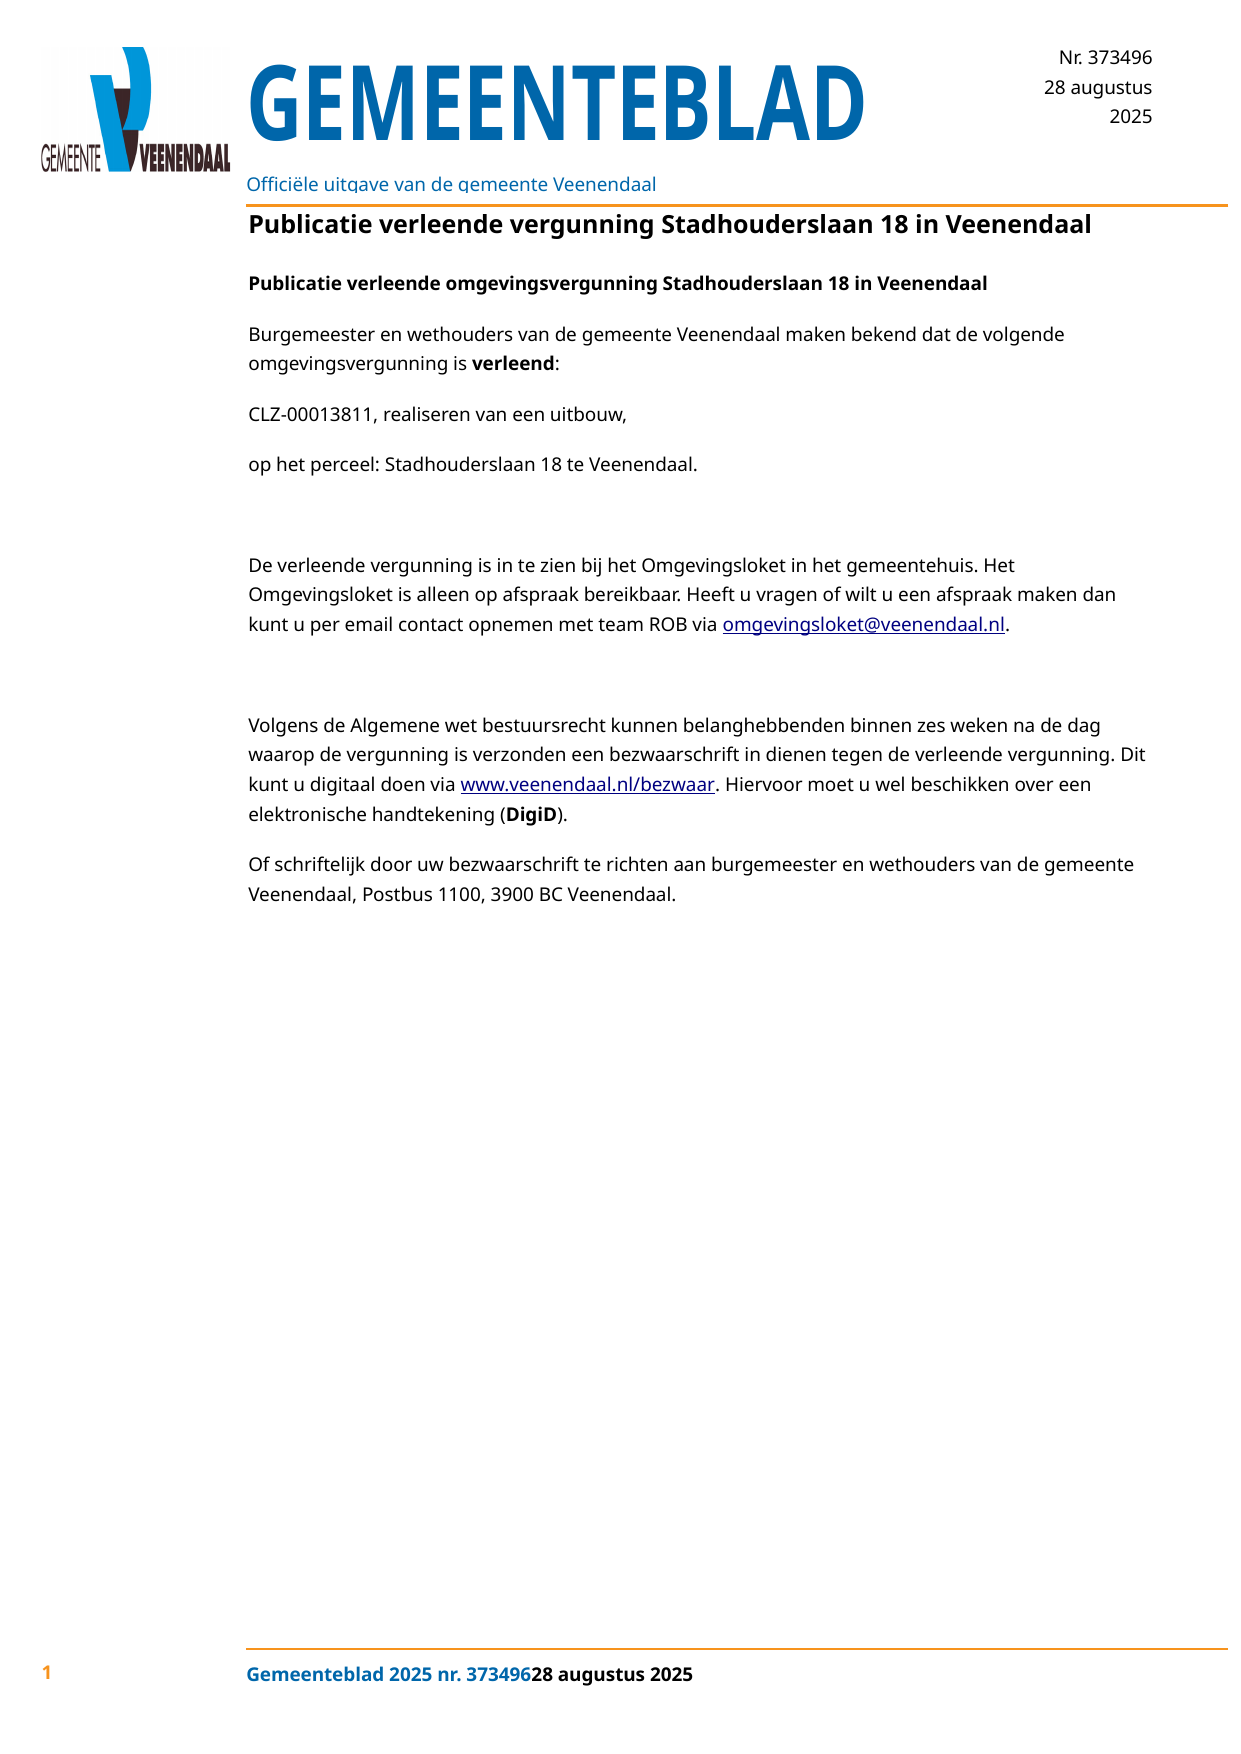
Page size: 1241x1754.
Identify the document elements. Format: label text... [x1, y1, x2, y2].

text Of schriftelijk door uw bezwaarschrift te richten aan burgemeester en wethouders van de gemeente Veenendaal, Postbus 1100, 3900 BC Veenendaal. [248, 851, 1152, 906]
picture [123, 47, 231, 172]
text Publicatie verleende omgevingsvergunning Stadhouderslaan 18 in Veenendaal [248, 270, 1152, 296]
text De verleende vergunning is in te zien bij het Omgevingsloket in het gemeentehuis. Het Omgevingsloket is alleen op afspraak bereikbaar. Heeft u vragen of wilt u een afspraak maken dan kunt u per email contact opnemen met team ROB via omgevingsloket@veenendaal.nl. [248, 552, 1152, 637]
text Burgemeester en wethouders van de gemeente Veenendaal maken bekend dat de volgende omgevingsvergunning is verleend: [248, 321, 1152, 376]
text Publicatie verleende vergunning Stadhouderslaan 18 in Veenendaal [248, 207, 1152, 241]
text CLZ-00013811, realiseren van een uitbouw, [248, 401, 1152, 426]
picture [41, 47, 130, 172]
text Volgens de Algemene wet bestuursrecht kunnen belanghebbenden binnen zes weken na de dag waarop de vergunning is verzonden een bezwaarschrift in dienen tegen de verleende vergunning. Dit kunt u digitaal doen via www.veenendaal.nl/bezwaar. Hiervoor moet u wel beschikken over een elektronische handtekening (DigiD). [248, 712, 1152, 826]
text op het perceel: Stadhouderslaan 18 te Veenendaal. [248, 451, 1152, 477]
